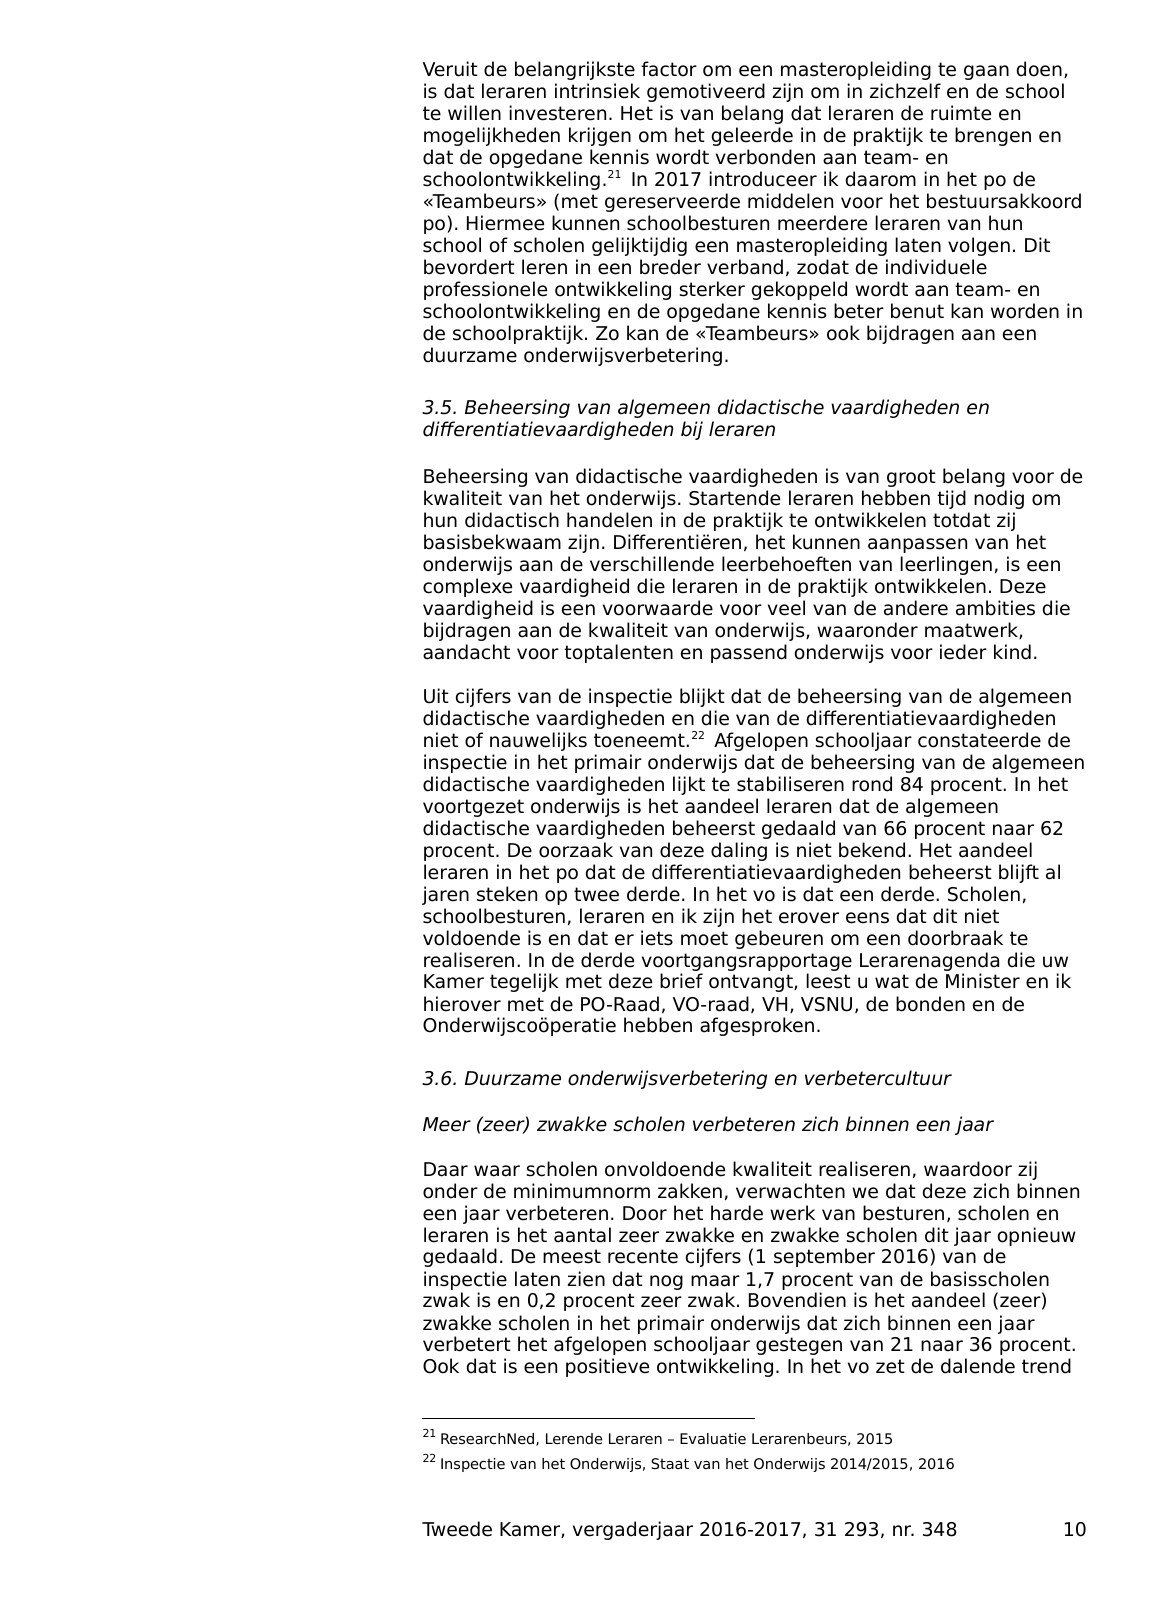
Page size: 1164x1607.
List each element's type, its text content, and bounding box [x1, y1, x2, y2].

subtitle Meer (zeer) zwakke scholen verbeteren zich binnen een jaar [422, 1114, 1087, 1136]
text Beheersing van didactische vaardigheden is van groot belang voor de kwaliteit van het onderwijs. Startende leraren hebben tijd nodig om hun didactisch handelen in de praktijk te ontwikkelen totdat zij basisbekwaam zijn. Differentiëren, het kunnen aanpassen van het onderwijs aan de verschillende leerbehoeften van leerlingen, is een complexe vaardigheid die leraren in de praktijk ontwikkelen. Deze vaardigheid is een voorwaarde voor veel van de andere ambities die bijdragen aan de kwaliteit van onderwijs, waaronder maatwerk, aandacht voor toptalenten en passend onderwijs voor ieder kind. [422, 466, 1087, 663]
text Veruit de belangrijkste factor om een masteropleiding te gaan doen, is dat leraren intrinsiek gemotiveerd zijn om in zichzelf en de school te willen investeren. Het is van belang dat leraren de ruimte en mogelijkheden krijgen om het geleerde in de praktijk te brengen en dat de opgedane kennis wordt verbonden aan team- en schoolontwikkeling. In 2017 introduceer ik daarom in het po de «Teambeurs» (met gereserveerde middelen voor het bestuursakkoord po). Hiermee kunnen schoolbesturen meerdere leraren van hun school of scholen gelijktijdig een masteropleiding laten volgen. Dit bevordert leren in een breder verband, zodat de individuele professionele ontwikkeling sterker gekoppeld wordt aan team- en schoolontwikkeling en de opgedane kennis beter benut kan worden in de schoolpraktijk. Zo kan de «Teambeurs» ook bijdragen aan een duurzame onderwijsverbetering. [422, 59, 1087, 367]
subtitle 3.6. Duurzame onderwijsverbetering en verbetercultuur [422, 1067, 1087, 1089]
text ResearchNed, Lerende Leraren – Evaluatie Lerarenbeurs, 2015 [422, 1427, 1087, 1449]
text Daar waar scholen onvoldoende kwaliteit realiseren, waardoor zij onder de minimumnorm zakken, verwachten we dat deze zich binnen een jaar verbeteren. Door het harde werk van besturen, scholen en leraren is het aantal zeer zwakke en zwakke scholen dit jaar opnieuw gedaald. De meest recente cijfers (1 september 2016) van de inspectie laten zien dat nog maar 1,7 procent van de basisscholen zwak is en 0,2 procent zeer zwak. Bovendien is het aandeel (zeer) zwakke scholen in het primair onderwijs dat zich binnen een jaar verbetert het afgelopen schooljaar gestegen van 21 naar 36 procent. Ook dat is een positieve ontwikkeling. In het vo zet de dalende trend [422, 1158, 1087, 1378]
subtitle 3.5. Beheersing van algemeen didactische vaardigheden en differentiatievaardigheden bij leraren [422, 397, 1087, 441]
text Inspectie van het Onderwijs, Staat van het Onderwijs 2014/2015, 2016 [422, 1452, 1087, 1474]
text Uit cijfers van de inspectie blijkt dat de beheersing van de algemeen didactische vaardigheden en die van de differentiatievaardigheden niet of nauwelijks toeneemt. Afgelopen schooljaar constateerde de inspectie in het primair onderwijs dat de beheersing van de algemeen didactische vaardigheden lijkt te stabiliseren rond 84 procent. In het voortgezet onderwijs is het aandeel leraren dat de algemeen didactische vaardigheden beheerst gedaald van 66 procent naar 62 procent. De oorzaak van deze daling is niet bekend. Het aandeel leraren in het po dat de differentiatievaardigheden beheerst blijft al jaren steken op twee derde. In het vo is dat een derde. Scholen, schoolbesturen, leraren en ik zijn het erover eens dat dit niet voldoende is en dat er iets moet gebeuren om een doorbraak te realiseren. In de derde voortgangsrapportage Lerarenagenda die uw Kamer tegelijk met deze brief ontvangt, leest u wat de Minister en ik hierover met de PO-Raad, VO-raad, VH, VSNU, de bonden en de Onderwijscoöperatie hebben afgesproken. [422, 686, 1087, 1037]
